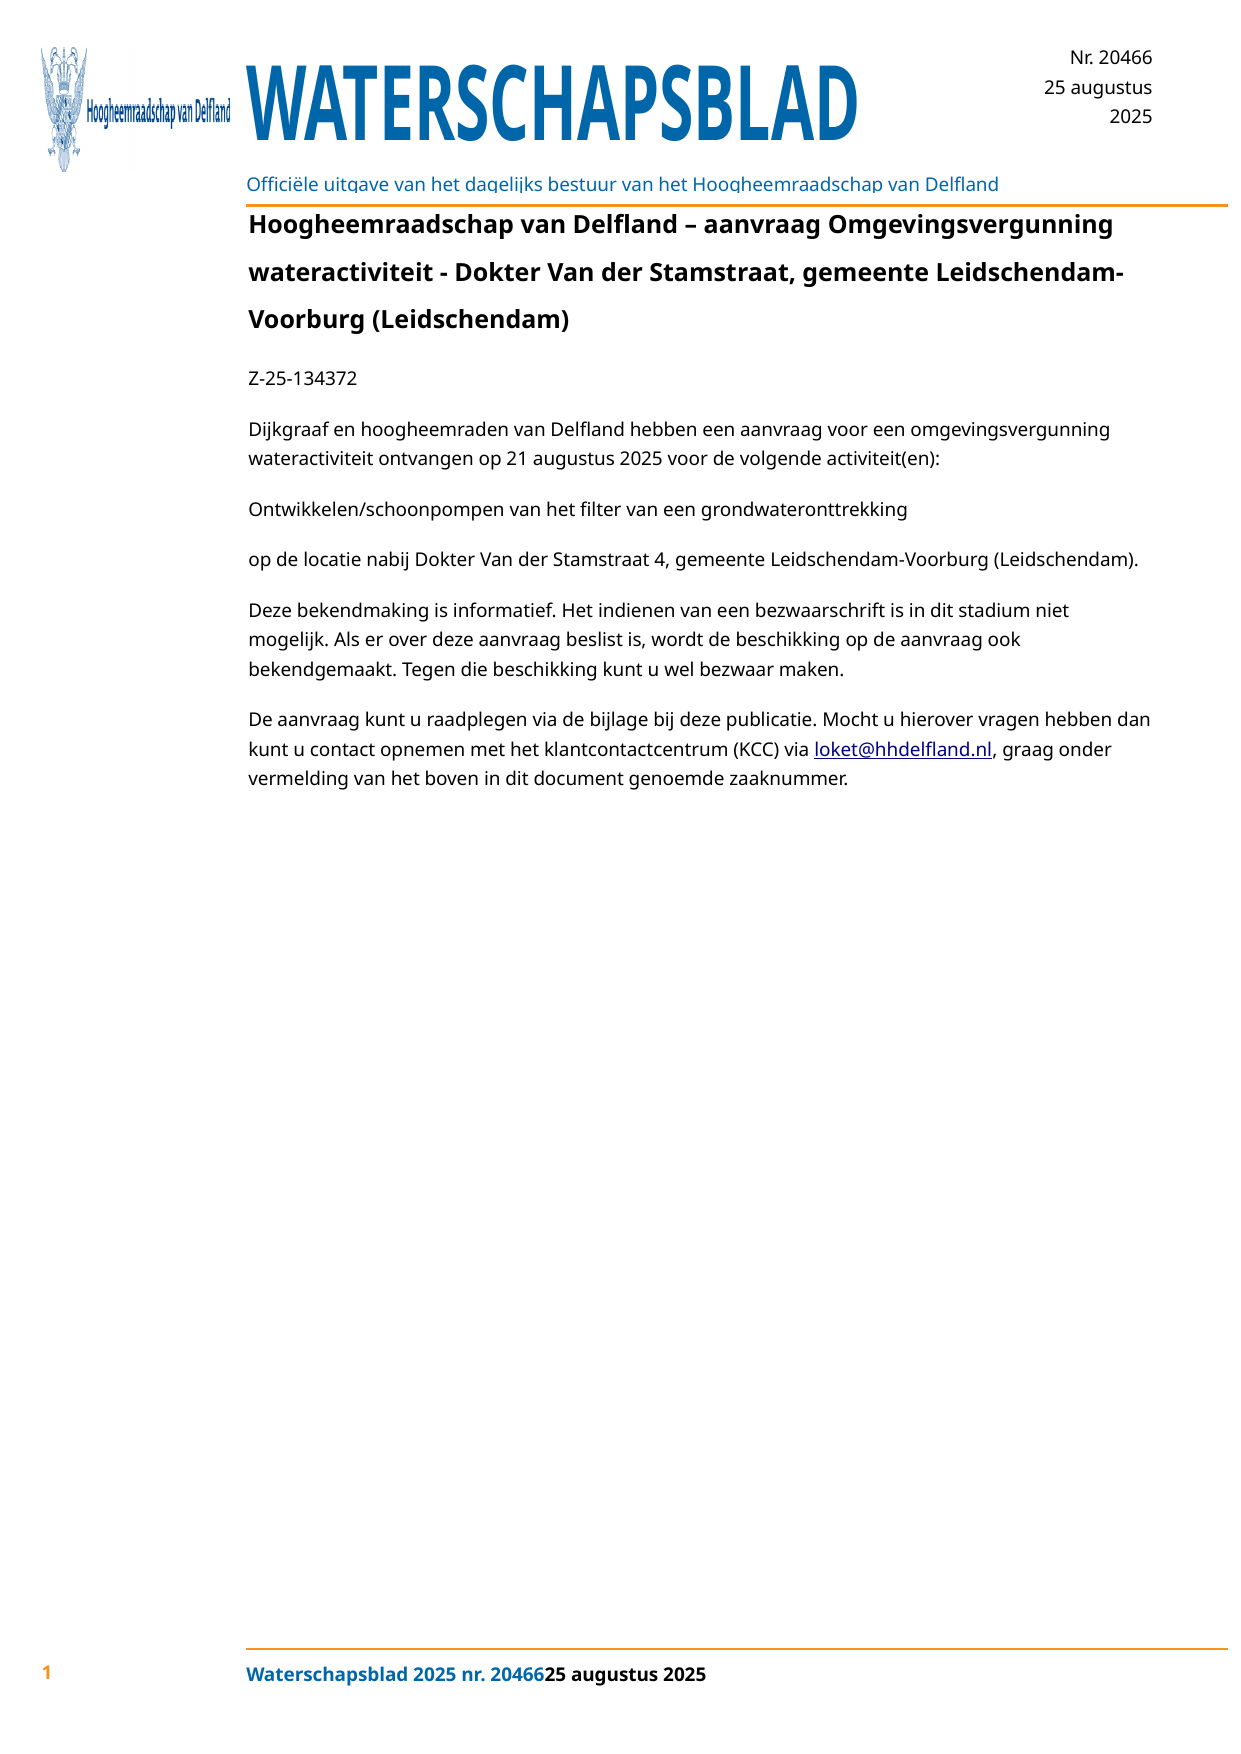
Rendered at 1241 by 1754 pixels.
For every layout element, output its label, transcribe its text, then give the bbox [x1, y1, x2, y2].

text De aanvraag kunt u raadplegen via de bijlage bij deze publicatie. Mocht u hierover vragen hebben dan kunt u contact opnemen met het klantcontactcentrum (KCC) via loket@hhdelfland.nl, graag onder vermelding van het boven in dit document genoemde zaaknummer. [248, 706, 1152, 791]
text op de locatie nabij Dokter Van der Stamstraat 4, gemeente Leidschendam-Voorburg (Leidschendam). [248, 546, 1152, 572]
text Deze bekendmaking is informatief. Het indienen van een bezwaarschrift is in dit stadium niet mogelijk. Als er over deze aanvraag beslist is, wordt de beschikking op de aanvraag ook bekendgemaakt. Tegen die beschikking kunt u wel bezwaar maken. [248, 597, 1152, 682]
text Hoogheemraadschap van Delfland – aanvraag Omgevingsvergunning wateractiviteit - Dokter Van der Stamstraat, gemeente Leidschendam-Voorburg (Leidschendam) [248, 207, 1152, 336]
picture [41, 47, 231, 172]
text Ontwikkelen/schoonpompen van het filter van een grondwateronttrekking [248, 496, 1152, 522]
text Z-25-134372 [248, 366, 1152, 391]
text Dijkgraaf en hoogheemraden van Delfland hebben een aanvraag voor een omgevingsvergunning wateractiviteit ontvangen op 21 augustus 2025 voor de volgende activiteit(en): [248, 416, 1152, 471]
